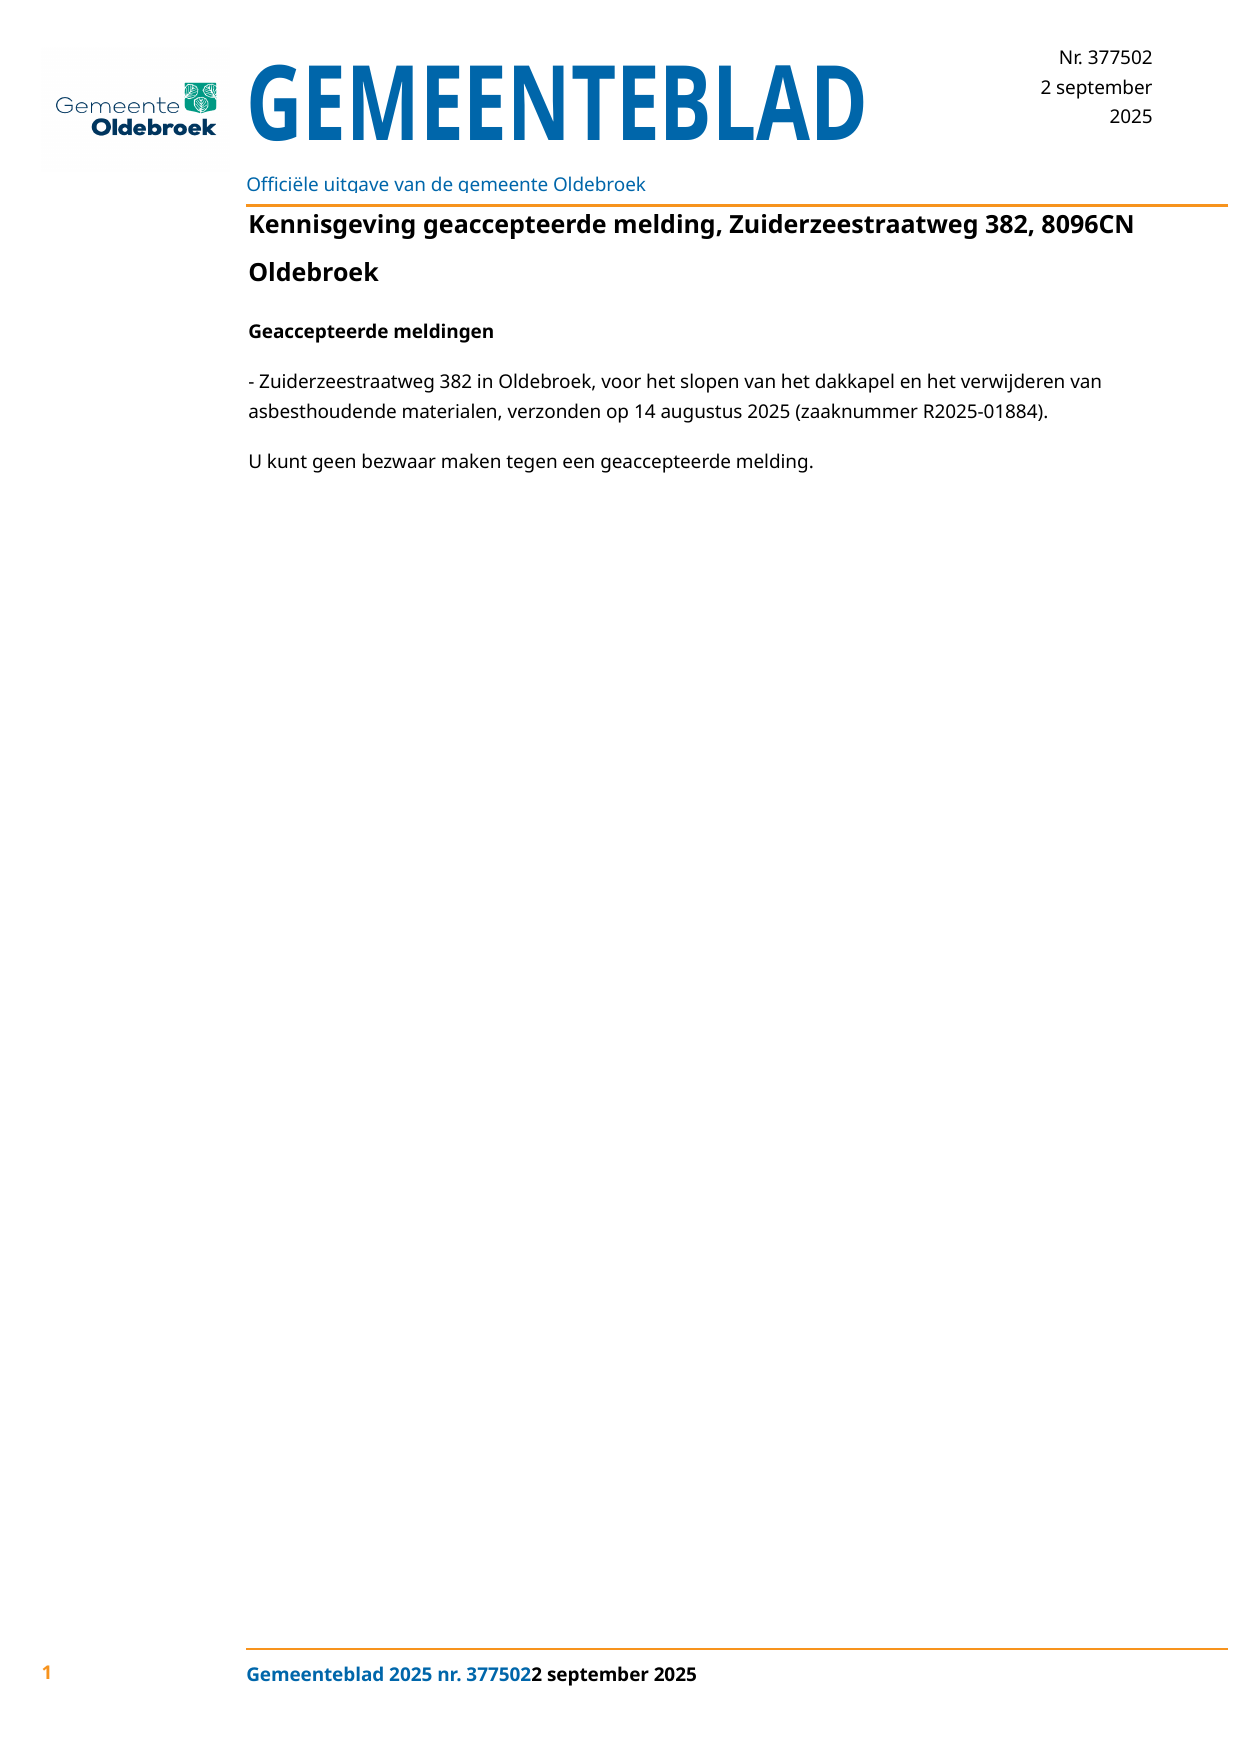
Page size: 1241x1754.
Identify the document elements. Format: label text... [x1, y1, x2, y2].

text - Zuiderzeestraatweg 382 in Oldebroek, voor het slopen van het dakkapel en het verwijderen van asbesthoudende materialen, verzonden op 14 augustus 2025 (zaaknummer R2025-01884). [248, 368, 1152, 424]
text U kunt geen bezwaar maken tegen een geaccepteerde melding. [248, 448, 1152, 474]
picture [41, 47, 231, 172]
text Geaccepteerde meldingen [248, 318, 1152, 344]
text Kennisgeving geaccepteerde melding, Zuiderzeestraatweg 382, 8096CN Oldebroek [248, 207, 1152, 288]
